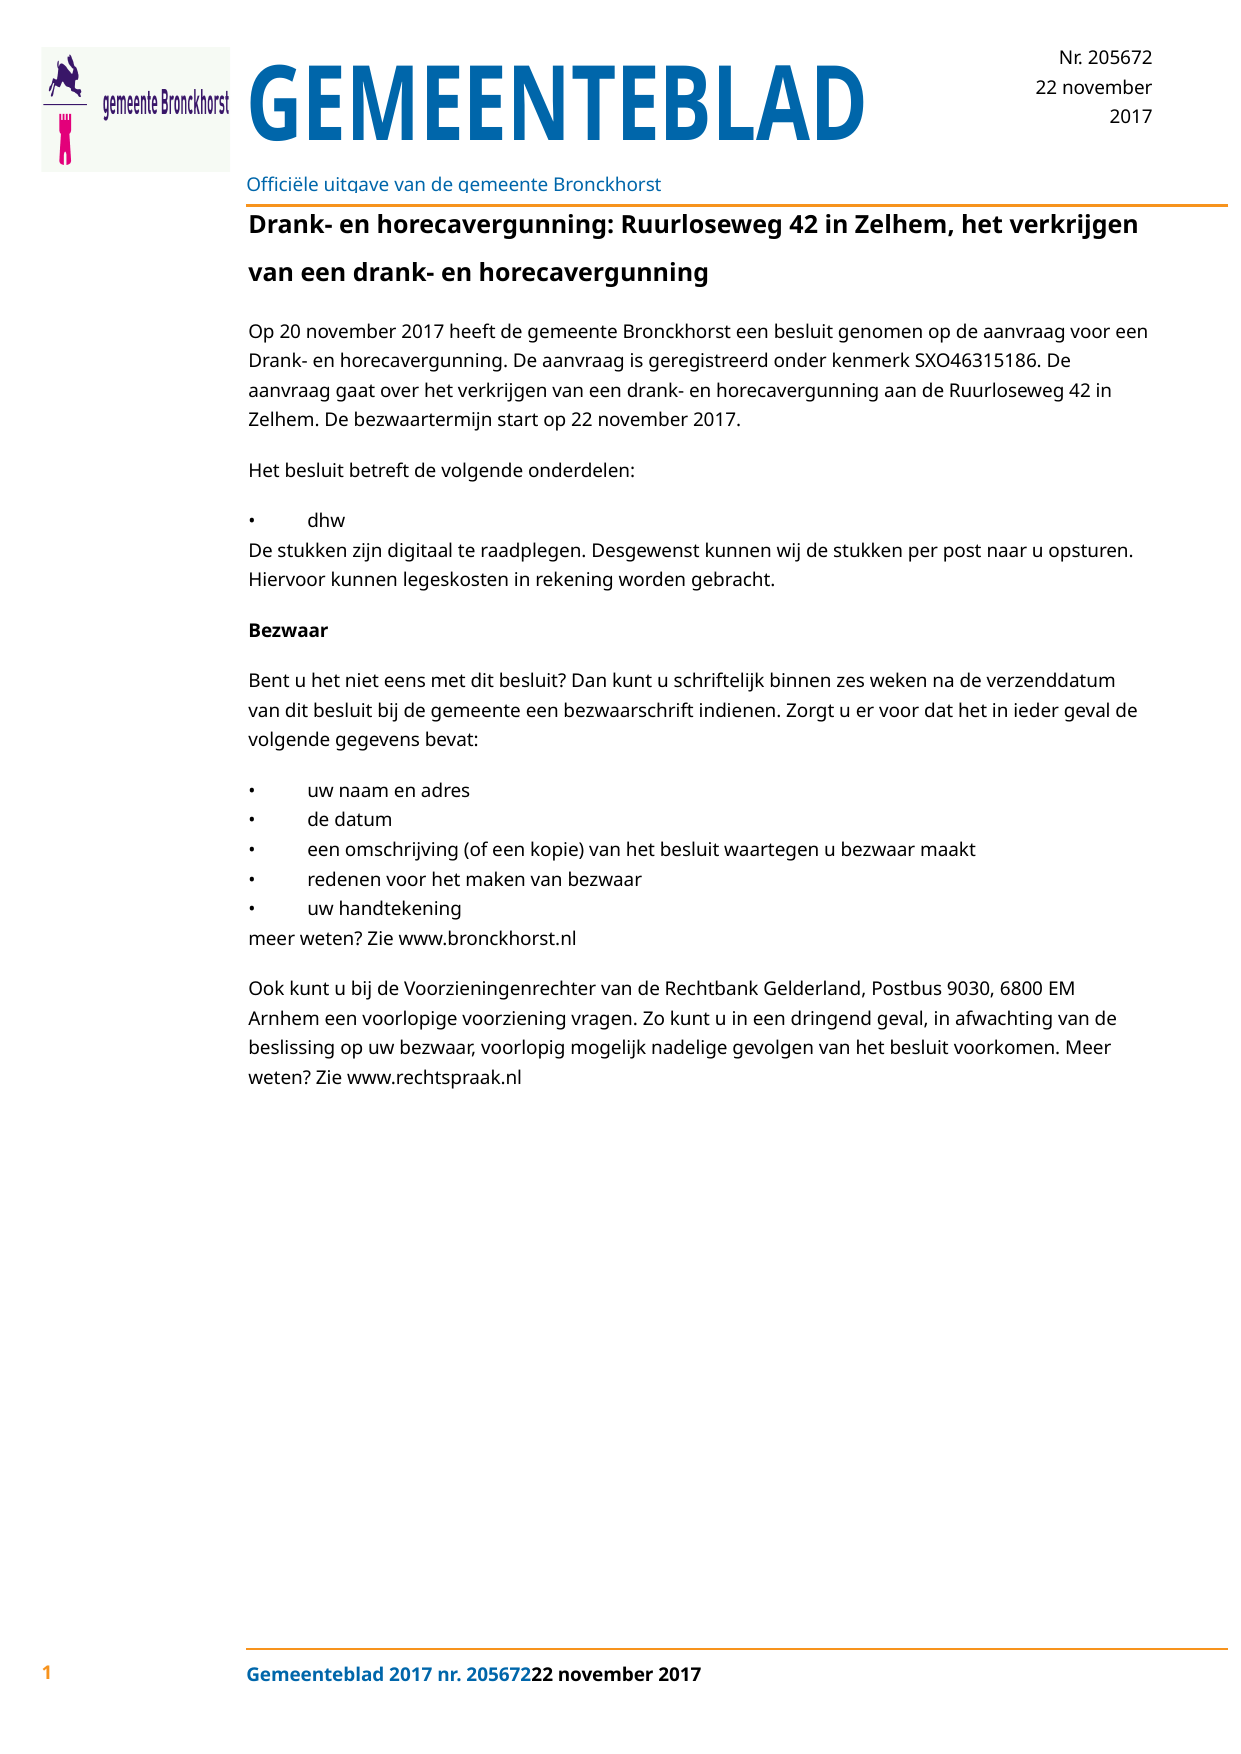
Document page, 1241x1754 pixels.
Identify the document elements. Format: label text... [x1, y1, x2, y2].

text Drank- en horecavergunning: Ruurloseweg 42 in Zelhem, het verkrijgen van een drank- en horecavergunning [248, 207, 1152, 288]
text Bent u het niet eens met dit besluit? Dan kunt u schriftelijk binnen zes weken na de verzenddatum van dit besluit bij de gemeente een bezwaarschrift indienen. Zorgt u er voor dat het in ieder geval de volgende gegevens bevat: [248, 667, 1152, 752]
list uw naam en adres [248, 777, 1152, 803]
list de datum [248, 807, 1152, 832]
text Ook kunt u bij de Voorzieningenrechter van de Rechtbank Gelderland, Postbus 9030, 6800 EM Arnhem een voorlopige voorziening vragen. Zo kunt u in een dringend geval, in afwachting van de beslissing op uw bezwaar, voorlopig mogelijk nadelige gevolgen van het besluit voorkomen. Meer weten? Zie www.rechtspraak.nl [248, 975, 1152, 1090]
text Op 20 november 2017 heeft de gemeente Bronckhorst een besluit genomen op de aanvraag voor een Drank- en horecavergunning. De aanvraag is geregistreerd onder kenmerk SXO46315186. De aanvraag gaat over het verkrijgen van een drank- en horecavergunning aan de Ruurloseweg 42 in Zelhem. De bezwaartermijn start op 22 november 2017. [248, 318, 1152, 432]
picture [41, 47, 231, 172]
text De stukken zijn digitaal te raadplegen. Desgewenst kunnen wij de stukken per post naar u opsturen. Hiervoor kunnen legeskosten in rekening worden gebracht. [248, 537, 1152, 592]
list een omschrijving (of een kopie) van het besluit waartegen u bezwaar maakt [248, 836, 1152, 862]
list uw handtekening [248, 895, 1152, 921]
text Het besluit betreft de volgende onderdelen: [248, 457, 1152, 483]
text Bezwaar [248, 617, 1152, 643]
list redenen voor het maken van bezwaar [248, 866, 1152, 892]
text meer weten? Zie www.bronckhorst.nl [248, 925, 1152, 951]
list dhw [248, 507, 1152, 533]
